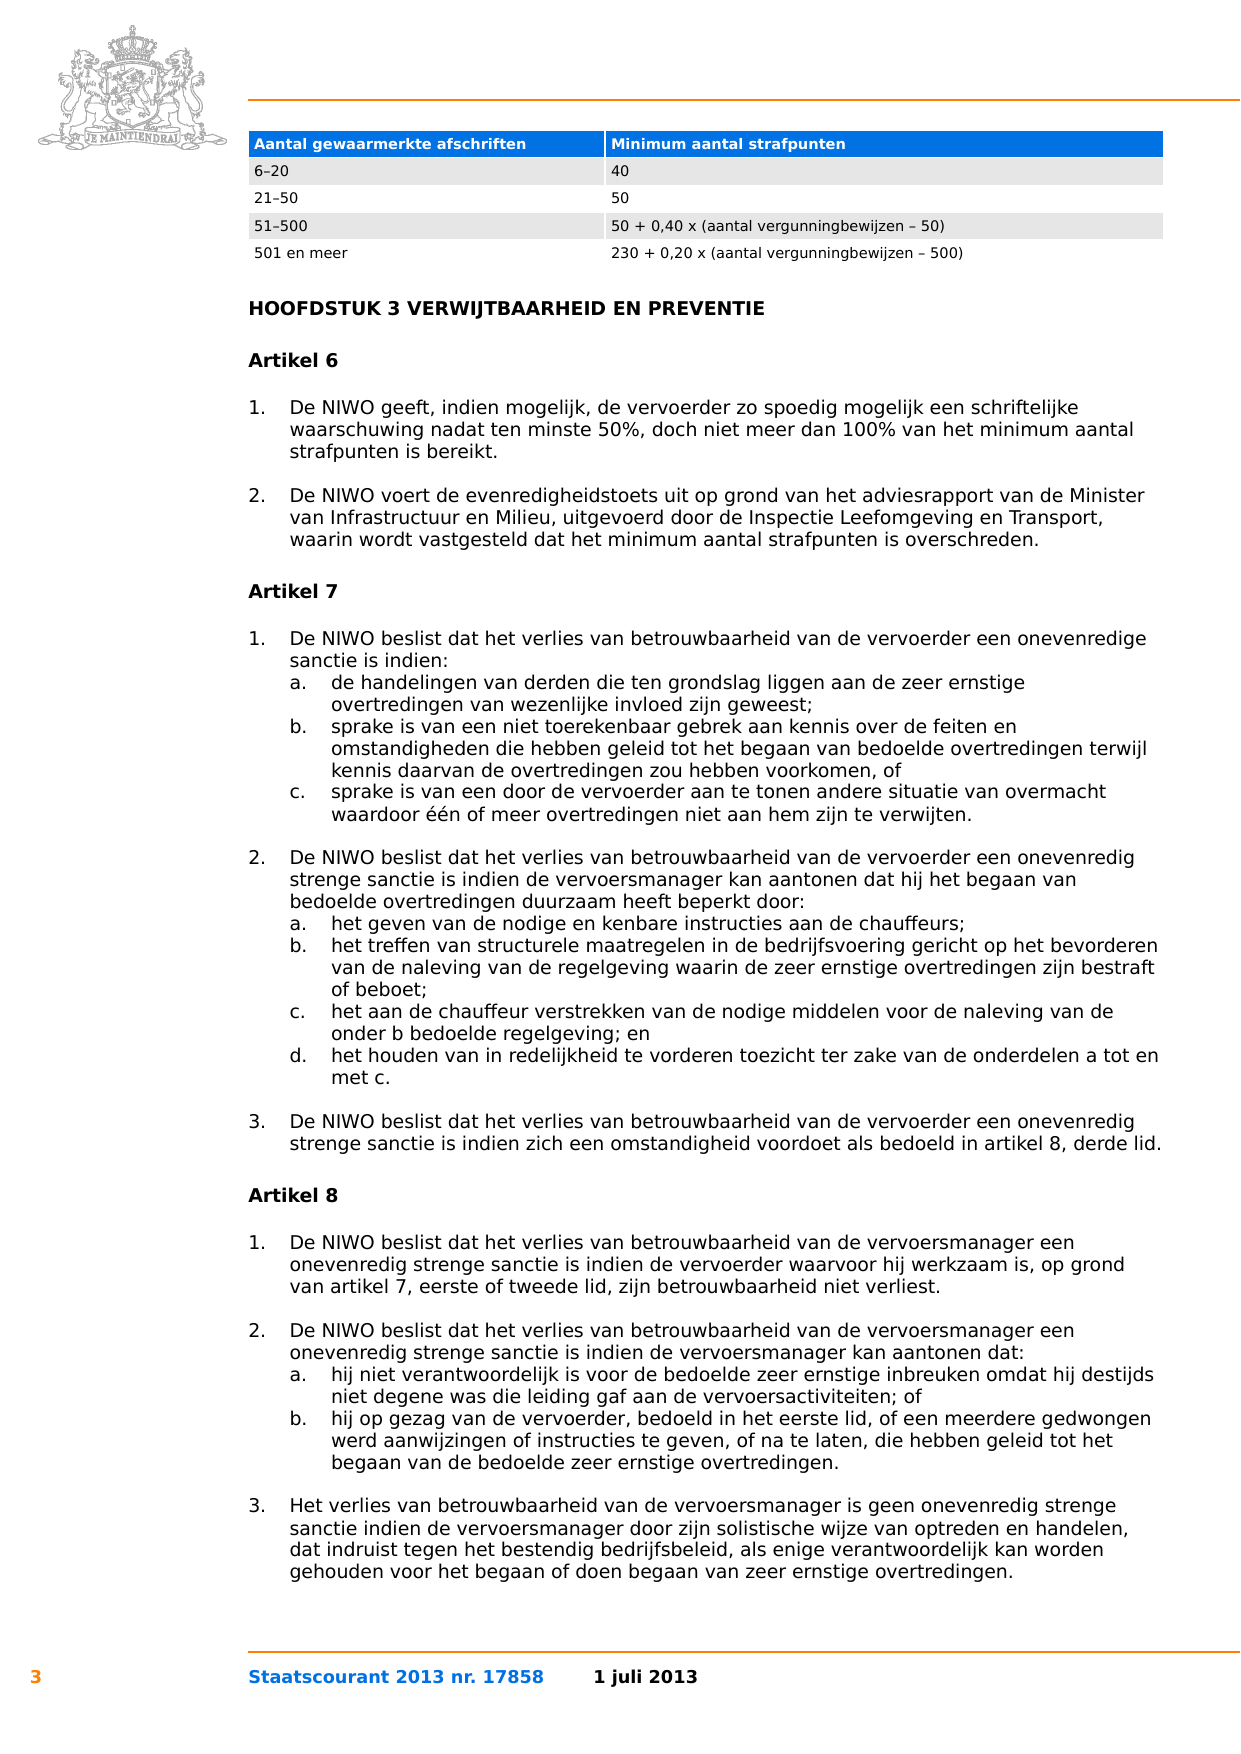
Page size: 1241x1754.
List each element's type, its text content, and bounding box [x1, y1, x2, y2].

table_cell 51–500 [249, 213, 604, 239]
text 1. De NIWO geeft, indien mogelijk, de vervoerder zo spoedig mogelijk een schriftelijke waarschuwing nadat ten minste 50%, doch niet meer dan 100% van het minimum aantal strafpunten is bereikt. [248, 397, 1163, 463]
table_cell 50 + 0,40 x (aantal vergunningbewijzen – 50) [606, 213, 1163, 239]
table_cell 501 en meer [249, 241, 604, 267]
text 1. De NIWO beslist dat het verlies van betrouwbaarheid van de vervoersmanager een onevenredig strenge sanctie is indien de vervoerder waarvoor hij werkzaam is, op grond van artikel 7, eerste of tweede lid, zijn betrouwbaarheid niet verliest. [248, 1232, 1163, 1298]
text c. het aan de chauffeur verstrekken van de nodige middelen voor de naleving van de onder b bedoelde regelgeving; en [289, 1001, 1163, 1045]
text c. sprake is van een door de vervoerder aan te tonen andere situatie van overmacht waardoor één of meer overtredingen niet aan hem zijn te verwijten. [289, 781, 1163, 825]
text 2. De NIWO beslist dat het verlies van betrouwbaarheid van de vervoersmanager een onevenredig strenge sanctie is indien de vervoersmanager kan aantonen dat: [248, 1320, 1163, 1364]
text 2. De NIWO voert de evenredigheidstoets uit op grond van het adviesrapport van de Minister van Infrastructuur en Milieu, uitgevoerd door de Inspectie Leefomgeving en Transport, waarin wordt vastgesteld dat het minimum aantal strafpunten is overschreden. [248, 485, 1163, 551]
subtitle Artikel 8 [248, 1185, 1163, 1207]
table_cell 230 + 0,20 x (aantal vergunningbewijzen – 500) [606, 241, 1163, 267]
text a. hij niet verantwoordelijk is voor de bedoelde zeer ernstige inbreuken omdat hij destijds niet degene was die leiding gaf aan de vervoersactiviteiten; of [289, 1364, 1163, 1408]
subtitle Artikel 6 [248, 350, 1163, 372]
table_cell 6–20 [249, 158, 604, 185]
text 3. Het verlies van betrouwbaarheid van de vervoersmanager is geen onevenredig strenge sanctie indien de vervoersmanager door zijn solistische wijze van optreden en handelen, dat indruist tegen het bestendig bedrijfsbeleid, als enige verantwoordelijk kan worden gehouden voor het begaan of doen begaan van zeer ernstige overtredingen. [248, 1495, 1163, 1583]
text a. het geven van de nodige en kenbare instructies aan de chauffeurs; [289, 913, 1163, 935]
text b. sprake is van een niet toerekenbaar gebrek aan kennis over de feiten en omstandigheden die hebben geleid tot het begaan van bedoelde overtredingen terwijl kennis daarvan de overtredingen zou hebben voorkomen, of [289, 716, 1163, 781]
table_cell 50 [606, 186, 1163, 212]
table_header Minimum aantal strafpunten [606, 131, 1163, 157]
text d. het houden van in redelijkheid te vorderen toezicht ter zake van de onderdelen a tot en met c. [289, 1045, 1163, 1089]
text 3. De NIWO beslist dat het verlies van betrouwbaarheid van de vervoerder een onevenredig strenge sanctie is indien zich een omstandigheid voordoet als bedoeld in artikel 8, derde lid. [248, 1111, 1163, 1155]
table_header Aantal gewaarmerkte afschriften [249, 131, 604, 157]
table_cell 40 [606, 158, 1163, 185]
picture [38, 25, 227, 150]
text 1. De NIWO beslist dat het verlies van betrouwbaarheid van de vervoerder een onevenredige sanctie is indien: [248, 628, 1163, 672]
subtitle HOOFDSTUK 3 VERWIJTBAARHEID EN PREVENTIE [248, 298, 1163, 320]
text a. de handelingen van derden die ten grondslag liggen aan de zeer ernstige overtredingen van wezenlijke invloed zijn geweest; [289, 672, 1163, 716]
text b. hij op gezag van de vervoerder, bedoeld in het eerste lid, of een meerdere gedwongen werd aanwijzingen of instructies te geven, of na te laten, die hebben geleid tot het begaan van de bedoelde zeer ernstige overtredingen. [289, 1408, 1163, 1473]
text 2. De NIWO beslist dat het verlies van betrouwbaarheid van de vervoerder een onevenredig strenge sanctie is indien de vervoersmanager kan aantonen dat hij het begaan van bedoelde overtredingen duurzaam heeft beperkt door: [248, 847, 1163, 913]
text b. het treffen van structurele maatregelen in de bedrijfsvoering gericht op het bevorderen van de naleving van de regelgeving waarin de zeer ernstige overtredingen zijn bestraft of beboet; [289, 935, 1163, 1001]
subtitle Artikel 7 [248, 581, 1163, 603]
table_cell 21–50 [249, 186, 604, 212]
